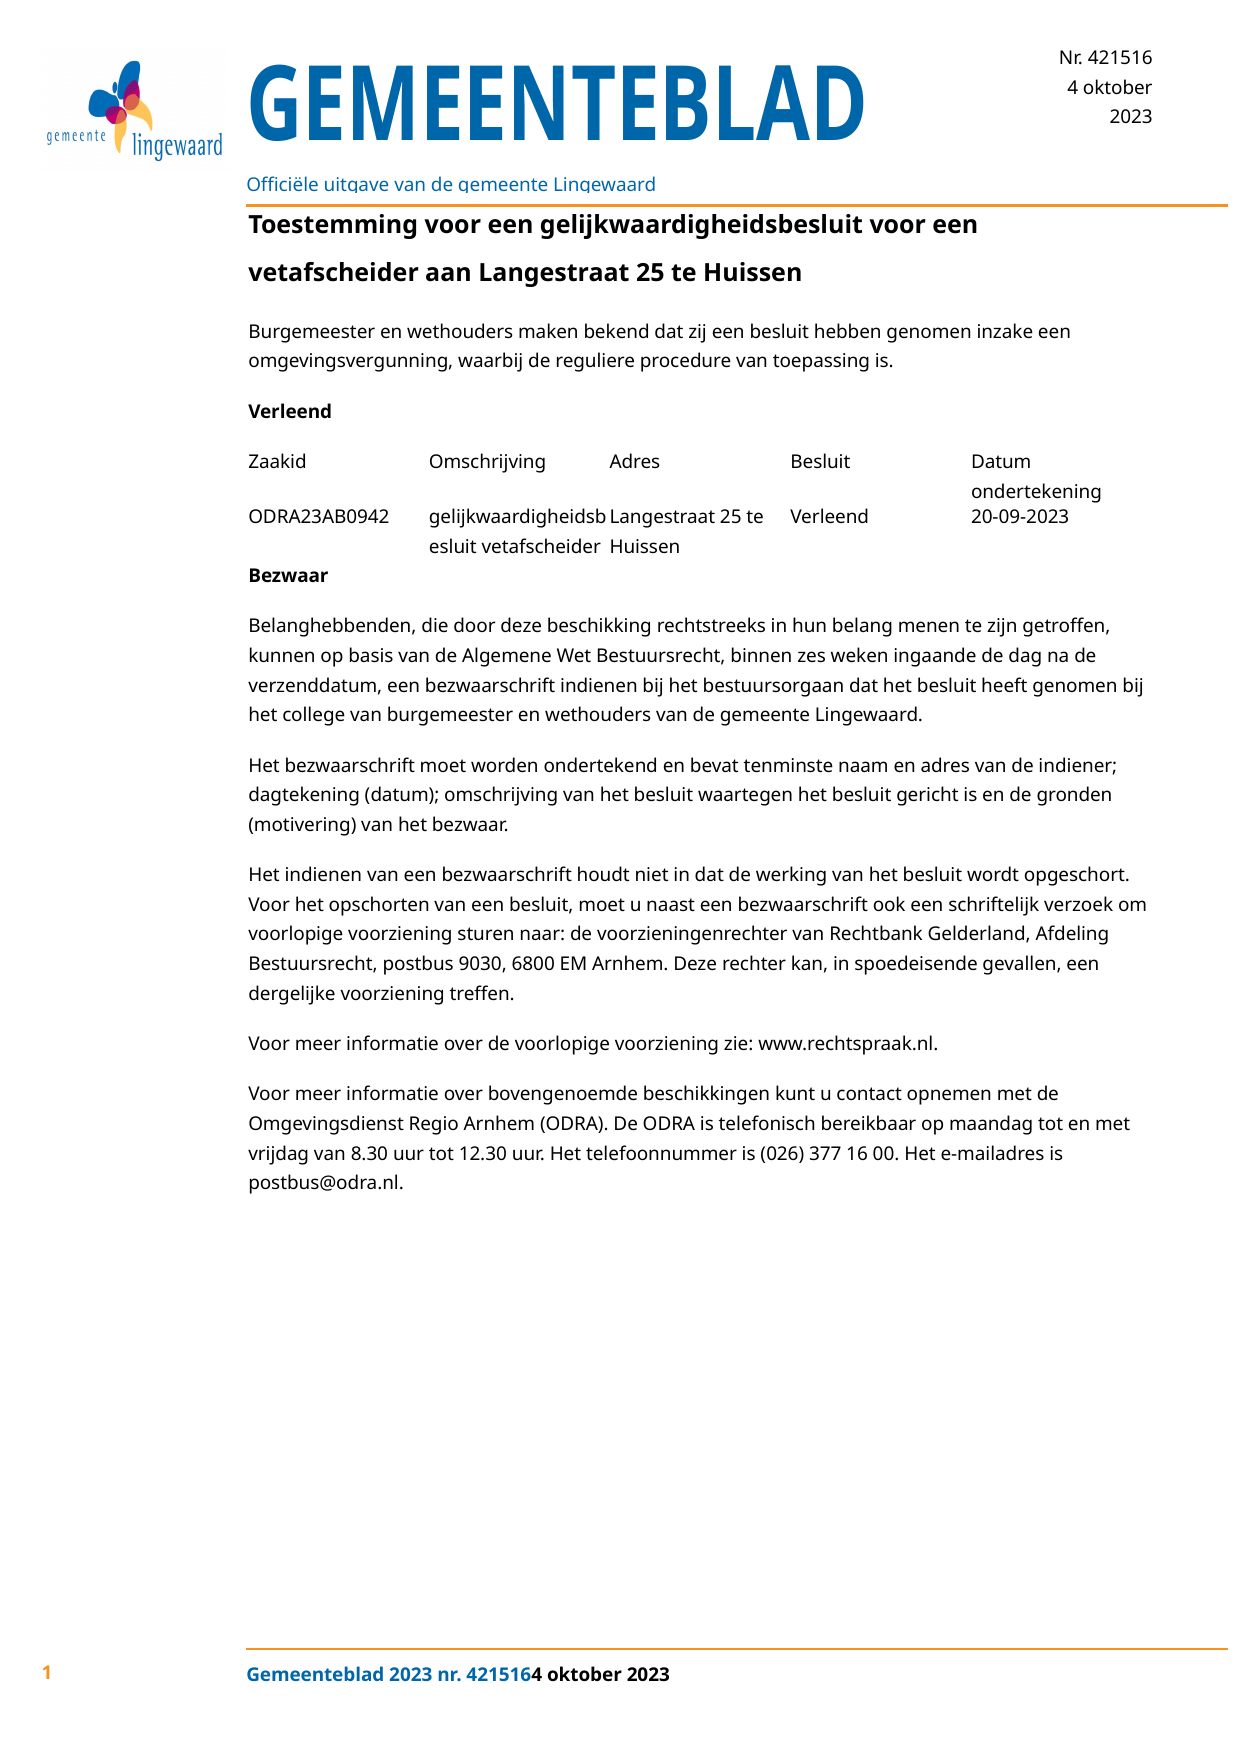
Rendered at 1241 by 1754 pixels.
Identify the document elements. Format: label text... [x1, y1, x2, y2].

picture [41, 47, 231, 172]
table_header Zaakid [248, 449, 429, 504]
text Burgemeester en wethouders maken bekend dat zij een besluit hebben genomen inzake een omgevingsvergunning, waarbij de reguliere procedure van toepassing is. [248, 318, 1152, 373]
table_header Adres [609, 449, 790, 504]
table_cell Langestraat 25 te Huissen [609, 504, 790, 559]
table_cell 20-09-2023 [971, 504, 1152, 559]
text Voor meer informatie over de voorlopige voorziening zie: www.rechtspraak.nl. [248, 1030, 1152, 1056]
text Verleend [248, 398, 1152, 424]
text Belanghebbenden, die door deze beschikking rechtstreeks in hun belang menen te zijn getroffen, kunnen op basis van de Algemene Wet Bestuursrecht, binnen zes weken ingaande de dag na de verzenddatum, een bezwaarschrift indienen bij het bestuursorgaan dat het besluit heeft genomen bij het college van burgemeester en wethouders van de gemeente Lingewaard. [248, 613, 1152, 727]
text Bezwaar [248, 562, 1152, 588]
table_cell gelijkwaardigheidsbesluit vetafscheider [429, 504, 609, 559]
text Toestemming voor een gelijkwaardigheidsbesluit voor een vetafscheider aan Langestraat 25 te Huissen [248, 207, 1152, 288]
text Het indienen van een bezwaarschrift houdt niet in dat de werking van het besluit wordt opgeschort. Voor het opschorten van een besluit, moet u naast een bezwaarschrift ook een schriftelijk verzoek om voorlopige voorziening sturen naar: de voorzieningenrechter van Rechtbank Gelderland, Afdeling Bestuursrecht, postbus 9030, 6800 EM Arnhem. Deze rechter kan, in spoedeisende gevallen, een dergelijke voorziening treffen. [248, 861, 1152, 1006]
table_cell Verleend [790, 504, 971, 559]
table_header Omschrijving [429, 449, 609, 504]
table_header Datum ondertekening [971, 449, 1152, 504]
table_cell ODRA23AB0942 [248, 504, 429, 559]
text Voor meer informatie over bovengenoemde beschikkingen kunt u contact opnemen met de Omgevingsdienst Regio Arnhem (ODRA). De ODRA is telefonisch bereikbaar op maandag tot en met vrijdag van 8.30 uur tot 12.30 uur. Het telefoonnummer is (026) 377 16 00. Het e-mailadres is postbus@odra.nl. [248, 1081, 1152, 1195]
table_header Besluit [790, 449, 971, 504]
text Het bezwaarschrift moet worden ondertekend en bevat tenminste naam en adres van de indiener; dagtekening (datum); omschrijving van het besluit waartegen het besluit gericht is en de gronden (motivering) van het bezwaar. [248, 752, 1152, 837]
